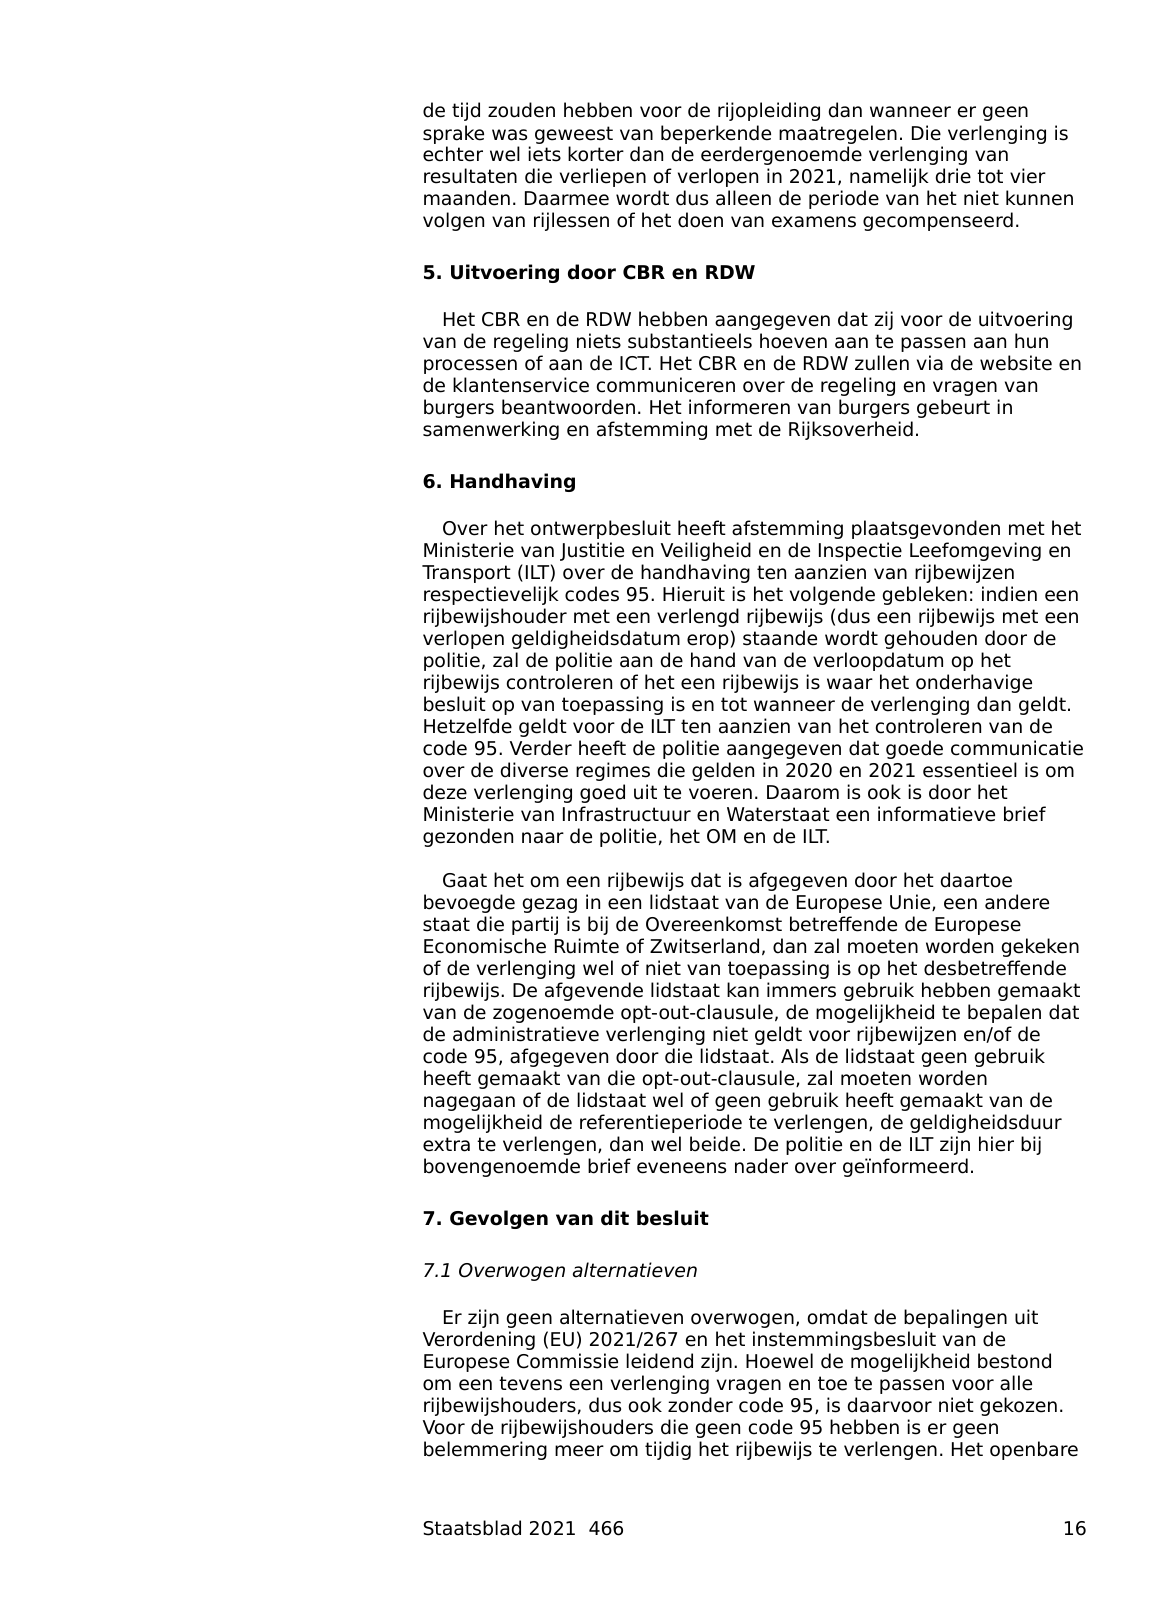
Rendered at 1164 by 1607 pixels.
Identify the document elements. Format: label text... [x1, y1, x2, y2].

subtitle 6. Handhaving [422, 471, 1087, 493]
text Gaat het om een rijbewijs dat is afgegeven door het daartoe bevoegde gezag in een lidstaat van de Europese Unie, een andere staat die partij is bij de Overeenkomst betreffende de Europese Economische Ruimte of Zwitserland, dan zal moeten worden gekeken of de verlenging wel of niet van toepassing is op het desbetreffende rijbewijs. De afgevende lidstaat kan immers gebruik hebben gemaakt van de zogenoemde opt-out-clausule, de mogelijkheid te bepalen dat de administratieve verlenging niet geldt voor rijbewijzen en/of de code 95, afgegeven door die lidstaat. Als de lidstaat geen gebruik heeft gemaakt van die opt-out-clausule, zal moeten worden nagegaan of de lidstaat wel of geen gebruik heeft gemaakt van de mogelijkheid de referentieperiode te verlengen, de geldigheidsduur extra te verlengen, dan wel beide. De politie en de ILT zijn hier bij bovengenoemde brief eveneens nader over geïnformeerd. [422, 870, 1087, 1178]
subtitle 5. Uitvoering door CBR en RDW [422, 262, 1087, 284]
text de tijd zouden hebben voor de rijopleiding dan wanneer er geen sprake was geweest van beperkende maatregelen. Die verlenging is echter wel iets korter dan de eerdergenoemde verlenging van resultaten die verliepen of verlopen in 2021, namelijk drie tot vier maanden. Daarmee wordt dus alleen de periode van het niet kunnen volgen van rijlessen of het doen van examens gecompenseerd. [422, 100, 1087, 232]
text Over het ontwerpbesluit heeft afstemming plaatsgevonden met het Ministerie van Justitie en Veiligheid en de Inspectie Leefomgeving en Transport (ILT) over de handhaving ten aanzien van rijbewijzen respectievelijk codes 95. Hieruit is het volgende gebleken: indien een rijbewijshouder met een verlengd rijbewijs (dus een rijbewijs met een verlopen geldigheidsdatum erop) staande wordt gehouden door de politie, zal de politie aan de hand van de verloopdatum op het rijbewijs controleren of het een rijbewijs is waar het onderhavige besluit op van toepassing is en tot wanneer de verlenging dan geldt. Hetzelfde geldt voor de ILT ten aanzien van het controleren van de code 95. Verder heeft de politie aangegeven dat goede communicatie over de diverse regimes die gelden in 2020 en 2021 essentieel is om deze verlenging goed uit te voeren. Daarom is ook is door het Ministerie van Infrastructuur en Waterstaat een informatieve brief gezonden naar de politie, het OM en de ILT. [422, 518, 1087, 848]
text Het CBR en de RDW hebben aangegeven dat zij voor de uitvoering van de regeling niets substantieels hoeven aan te passen aan hun processen of aan de ICT. Het CBR en de RDW zullen via de website en de klantenservice communiceren over de regeling en vragen van burgers beantwoorden. Het informeren van burgers gebeurt in samenwerking en afstemming met de Rijksoverheid. [422, 309, 1087, 441]
text Er zijn geen alternatieven overwogen, omdat de bepalingen uit Verordening (EU) 2021/267 en het instemmingsbesluit van de Europese Commissie leidend zijn. Hoewel de mogelijkheid bestond om een tevens een verlenging vragen en toe te passen voor alle rijbewijshouders, dus ook zonder code 95, is daarvoor niet gekozen. Voor de rijbewijshouders die geen code 95 hebben is er geen belemmering meer om tijdig het rijbewijs te verlengen. Het openbare [422, 1307, 1087, 1461]
subtitle 7.1 Overwogen alternatieven [422, 1260, 1087, 1282]
subtitle 7. Gevolgen van dit besluit [422, 1208, 1087, 1230]
